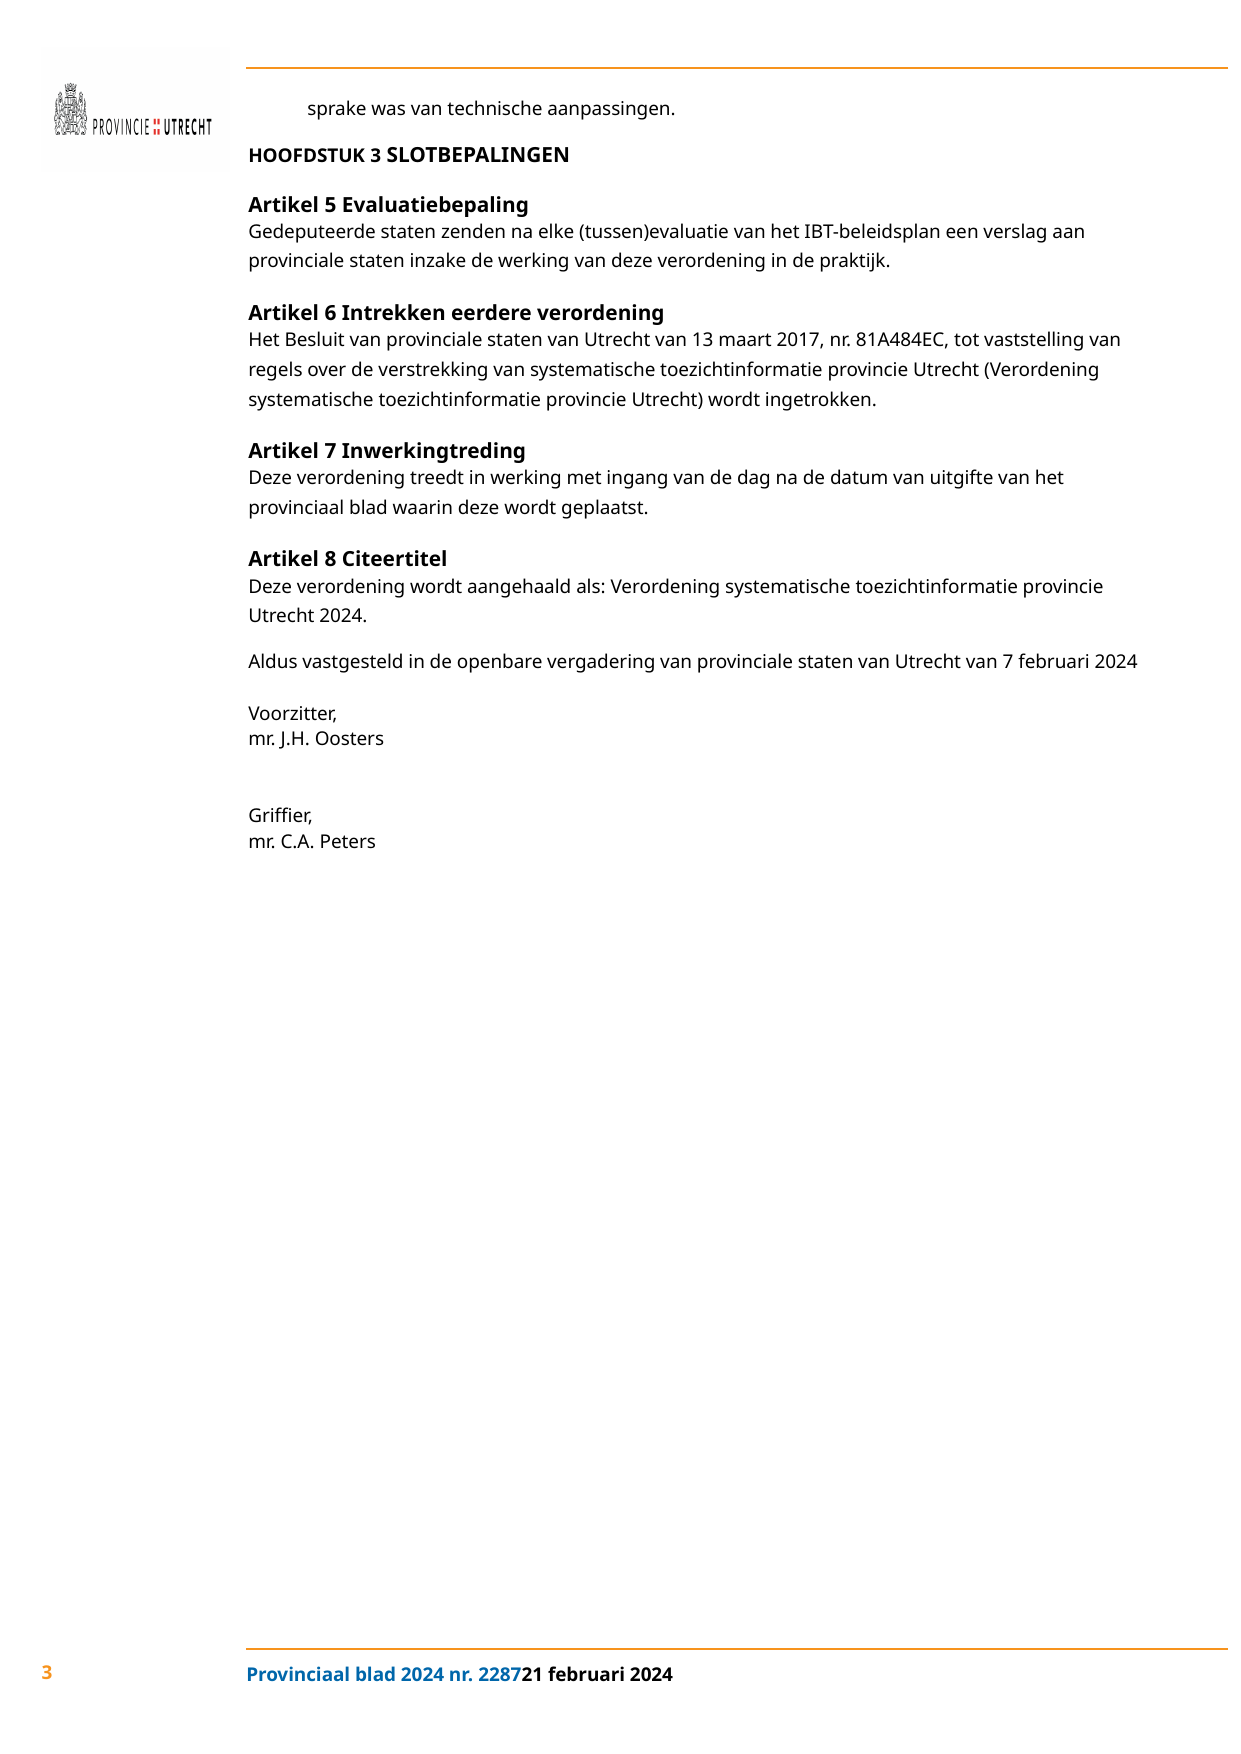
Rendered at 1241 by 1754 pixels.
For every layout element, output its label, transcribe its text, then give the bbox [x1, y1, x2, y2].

picture [41, 47, 231, 172]
text Deze verordening wordt aangehaald als: Verordening systematische toezichtinformatie provincie Utrecht 2024. [248, 573, 1152, 628]
text Artikel 6 Intrekken eerdere verordening [248, 298, 1152, 327]
text HOOFDSTUK 3 SLOTBEPALINGEN [248, 140, 1152, 169]
text Artikel 7 Inwerkingtreding [248, 436, 1152, 464]
text Aldus vastgesteld in de openbare vergadering van provinciale staten van Utrecht van 7 februari 2024 [248, 648, 1152, 674]
text Voorzitter, [248, 700, 1152, 725]
list sprake was van technische aanpassingen. [248, 95, 1152, 121]
text Deze verordening treedt in werking met ingang van de dag na de datum van uitgifte van het provinciaal blad waarin deze wordt geplaatst. [248, 464, 1152, 520]
text Artikel 5 Evaluatiebepaling [248, 190, 1152, 218]
text Artikel 8 Citeertitel [248, 544, 1152, 573]
text mr. J.H. Oosters [248, 725, 1152, 751]
text Griffier, [248, 803, 1152, 828]
text Het Besluit van provinciale staten van Utrecht van 13 maart 2017, nr. 81A484EC, tot vaststelling van regels over de verstrekking van systematische toezichtinformatie provincie Utrecht (Verordening systematische toezichtinformatie provincie Utrecht) wordt ingetrokken. [248, 327, 1152, 411]
text Gedeputeerde staten zenden na elke (tussen)evaluatie van het IBT-beleidsplan een verslag aan provinciale staten inzake de werking van deze verordening in de praktijk. [248, 218, 1152, 273]
text mr. C.A. Peters [248, 828, 1152, 854]
